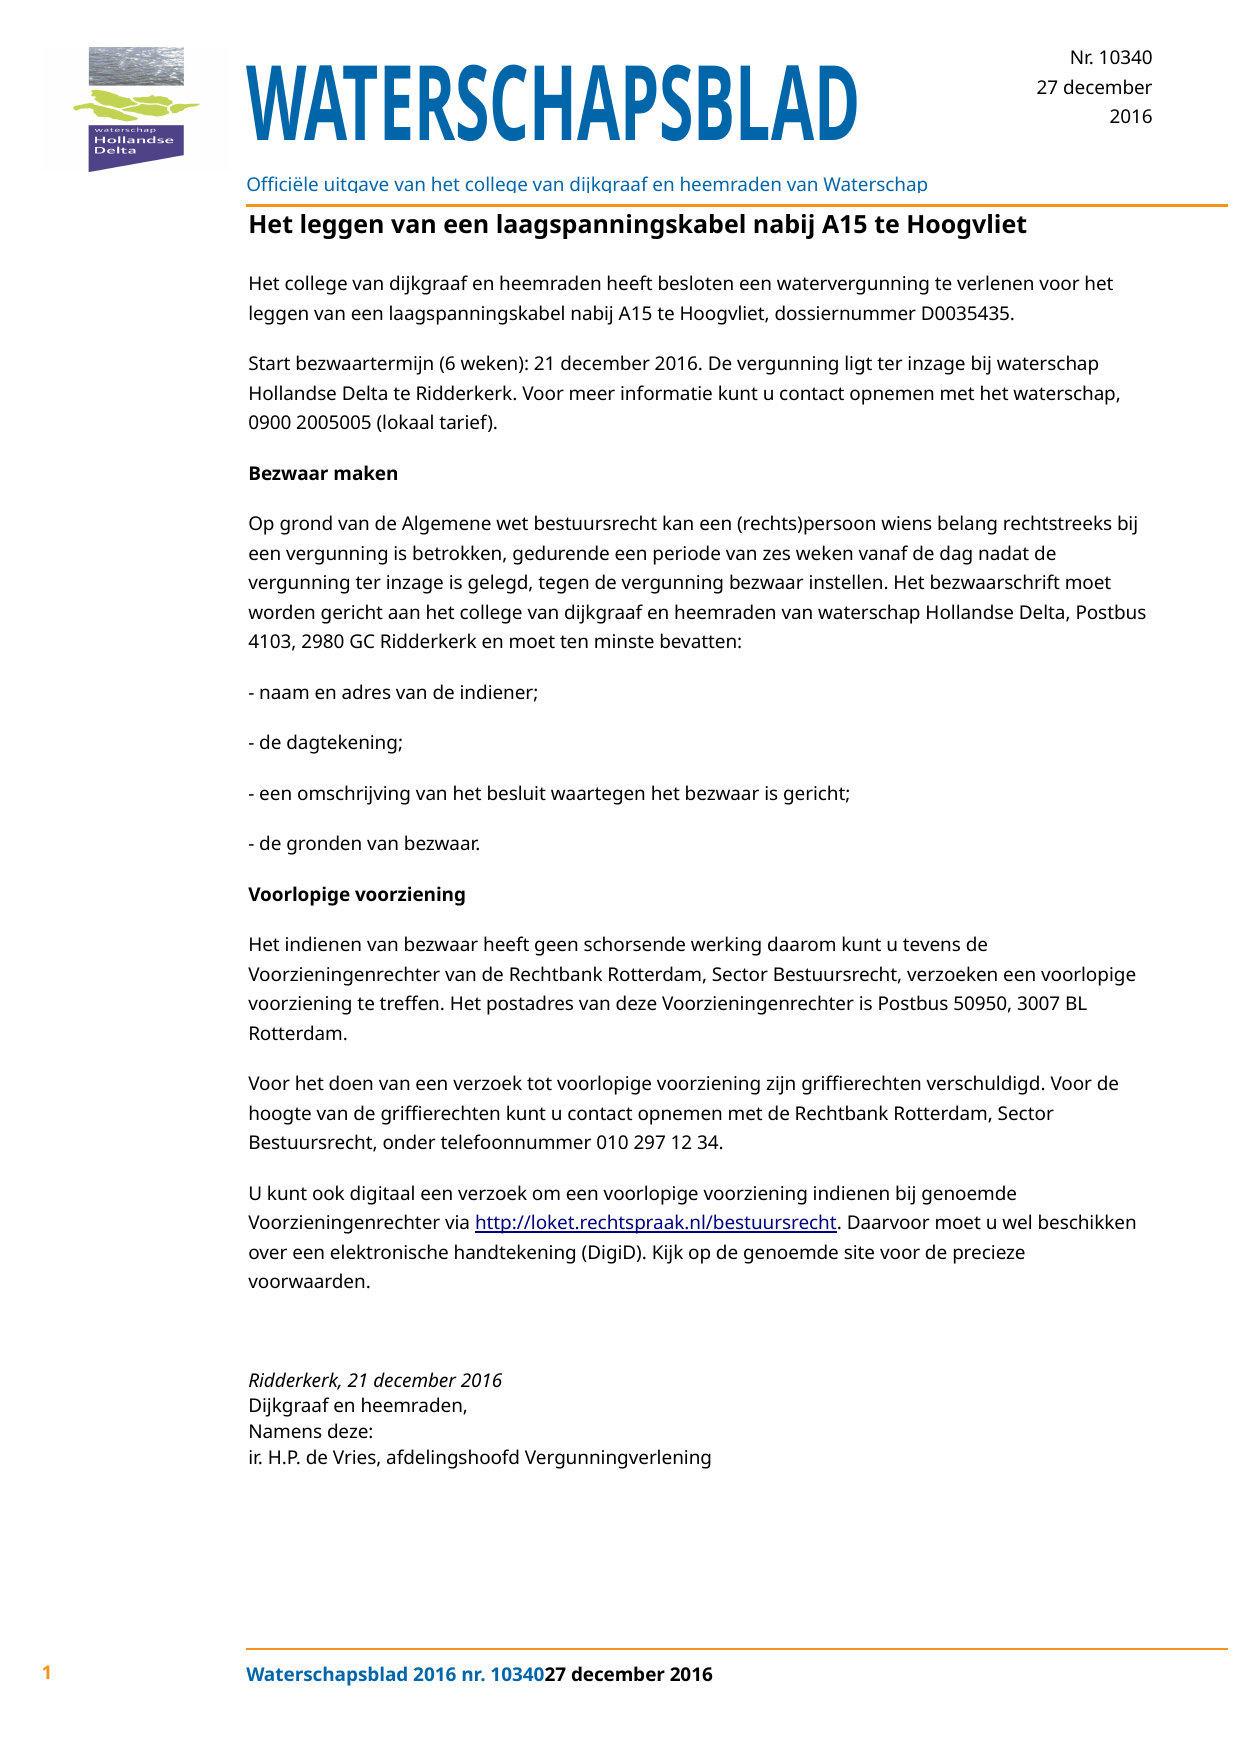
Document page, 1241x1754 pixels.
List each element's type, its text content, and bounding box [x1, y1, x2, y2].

text - een omschrijving van het besluit waartegen het bezwaar is gericht; [248, 780, 1152, 806]
text Bezwaar maken [248, 460, 1152, 486]
text - de dagtekening; [248, 729, 1152, 755]
text - naam en adres van de indiener; [248, 679, 1152, 705]
text Namens deze: [248, 1418, 1152, 1444]
text Het college van dijkgraaf en heemraden heeft besloten een watervergunning te verlenen voor het leggen van een laagspanningskabel nabij A15 te Hoogvliet, dossiernummer D0035435. [248, 270, 1152, 326]
text Dijkgraaf en heemraden, [248, 1393, 1152, 1418]
text U kunt ook digitaal een verzoek om een voorlopige voorziening indienen bij genoemde Voorzieningenrechter via http://loket.rechtspraak.nl/bestuursrecht. Daarvoor moet u wel beschikken over een elektronische handtekening (DigiD). Kijk op de genoemde site voor de precieze voorwaarden. [248, 1180, 1152, 1294]
text Ridderkerk, 21 december 2016 [248, 1367, 1152, 1393]
text Op grond van de Algemene wet bestuursrecht kan een (rechts)persoon wiens belang rechtstreeks bij een vergunning is betrokken, gedurende een periode van zes weken vanaf de dag nadat de vergunning ter inzage is gelegd, tegen de vergunning bezwaar instellen. Het bezwaarschrift moet worden gericht aan het college van dijkgraaf en heemraden van waterschap Hollandse Delta, Postbus 4103, 2980 GC Ridderkerk en moet ten minste bevatten: [248, 510, 1152, 654]
text ir. H.P. de Vries, afdelingshoofd Vergunningverlening [248, 1444, 1152, 1470]
text Start bezwaartermijn (6 weken): 21 december 2016. De vergunning ligt ter inzage bij waterschap Hollandse Delta te Ridderkerk. Voor meer informatie kunt u contact opnemen met het waterschap, 0900 2005005 (lokaal tarief). [248, 350, 1152, 435]
picture [41, 47, 231, 172]
text Het leggen van een laagspanningskabel nabij A15 te Hoogvliet [248, 207, 1152, 241]
text Het indienen van bezwaar heeft geen schorsende werking daarom kunt u tevens de Voorzieningenrechter van de Rechtbank Rotterdam, Sector Bestuursrecht, verzoeken een voorlopige voorziening te treffen. Het postadres van deze Voorzieningenrechter is Postbus 50950, 3007 BL Rotterdam. [248, 931, 1152, 1046]
text Voor het doen van een verzoek tot voorlopige voorziening zijn griffierechten verschuldigd. Voor de hoogte van de griffierechten kunt u contact opnemen met de Rechtbank Rotterdam, Sector Bestuursrecht, onder telefoonnummer 010 297 12 34. [248, 1070, 1152, 1155]
text Voorlopige voorziening [248, 881, 1152, 906]
text - de gronden van bezwaar. [248, 830, 1152, 856]
